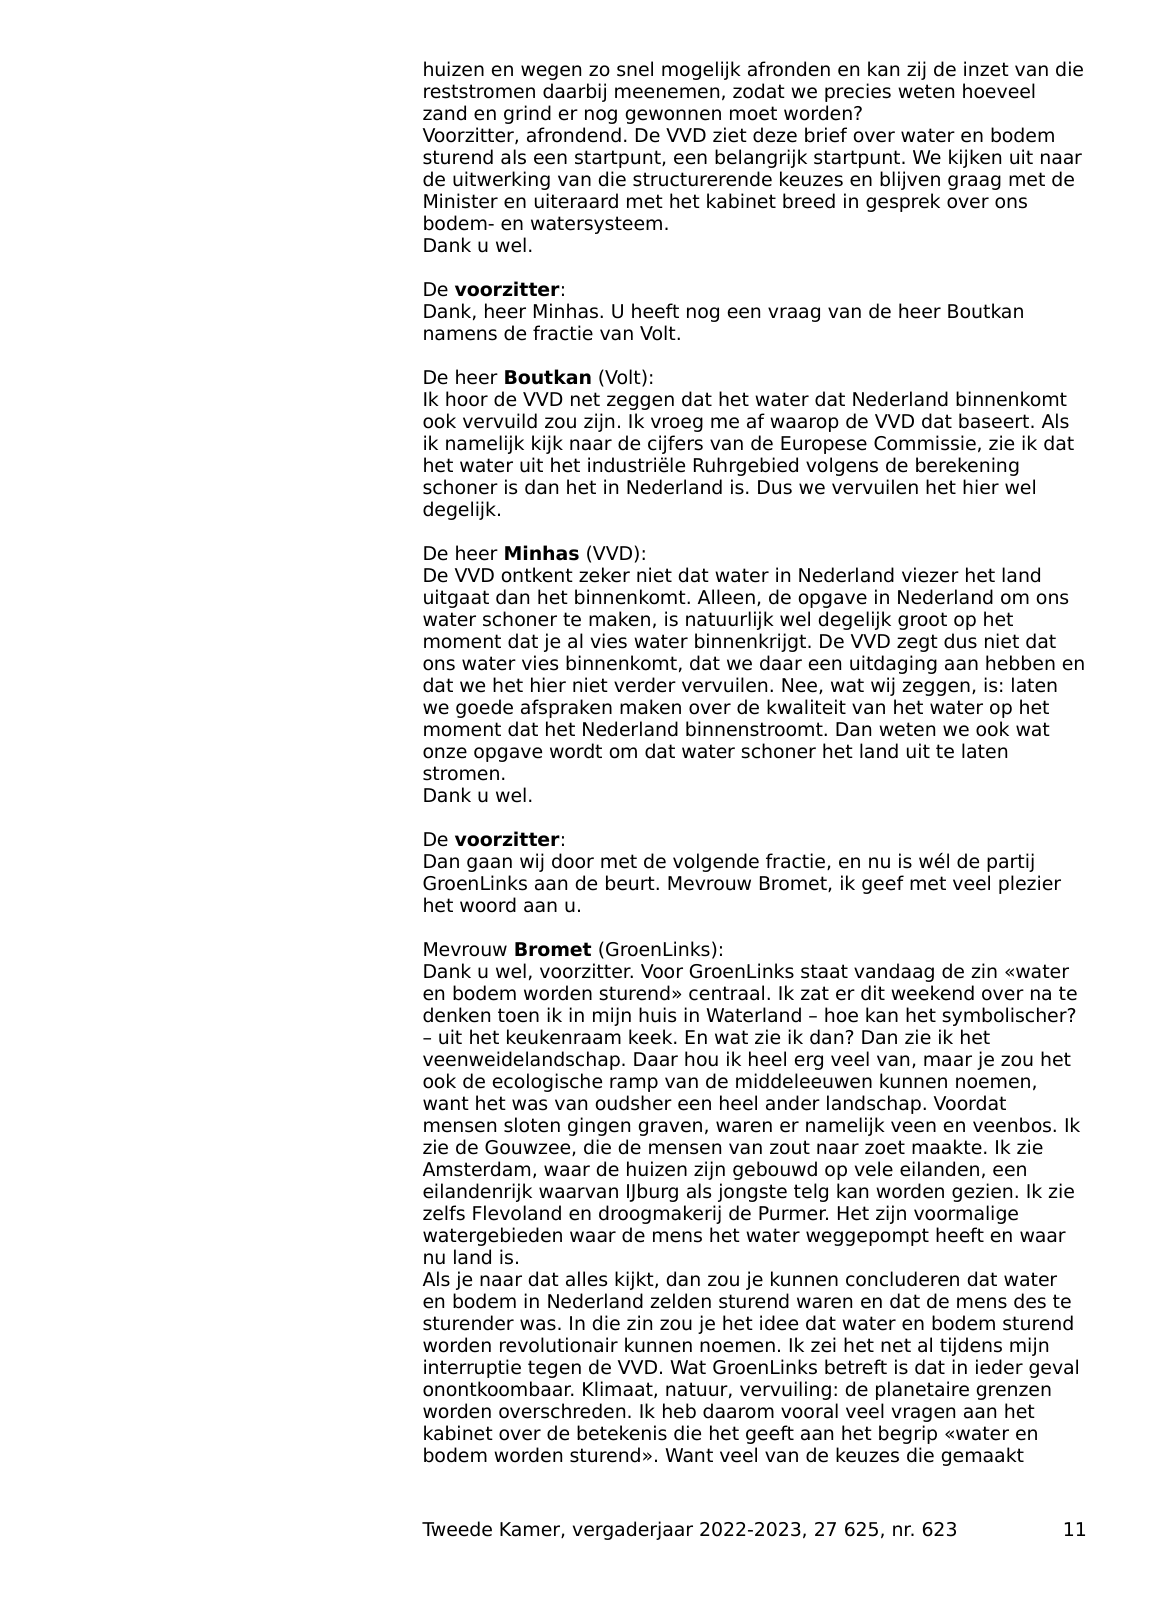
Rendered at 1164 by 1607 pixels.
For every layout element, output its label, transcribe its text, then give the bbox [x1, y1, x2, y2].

text De VVD ontkent zeker niet dat water in Nederland viezer het land uitgaat dan het binnenkomt. Alleen, de opgave in Nederland om ons water schoner te maken, is natuurlijk wel degelijk groot op het moment dat je al vies water binnenkrijgt. De VVD zegt dus niet dat ons water vies binnenkomt, dat we daar een uitdaging aan hebben en dat we het hier niet verder vervuilen. Nee, wat wij zeggen, is: laten we goede afspraken maken over de kwaliteit van het water op het moment dat het Nederland binnenstroomt. Dan weten we ook wat onze opgave wordt om dat water schoner het land uit te laten stromen. [422, 565, 1087, 785]
text De voorzitter: [422, 279, 1087, 301]
text Dank u wel, voorzitter. Voor GroenLinks staat vandaag de zin «water en bodem worden sturend» centraal. Ik zat er dit weekend over na te denken toen ik in mijn huis in Waterland – hoe kan het symbolischer? – uit het keukenraam keek. En wat zie ik dan? Dan zie ik het veenweidelandschap. Daar hou ik heel erg veel van, maar je zou het ook de ecologische ramp van de middeleeuwen kunnen noemen, want het was van oudsher een heel ander landschap. Voordat mensen sloten gingen graven, waren er namelijk veen en veenbos. Ik zie de Gouwzee, die de mensen van zout naar zoet maakte. Ik zie Amsterdam, waar de huizen zijn gebouwd op vele eilanden, een eilandenrijk waarvan IJburg als jongste telg kan worden gezien. Ik zie zelfs Flevoland en droogmakerij de Purmer. Het zijn voormalige watergebieden waar de mens het water weggepompt heeft en waar nu land is. [422, 961, 1087, 1269]
text Dank u wel. [422, 785, 1087, 807]
text Dank u wel. [422, 235, 1087, 257]
text Dank, heer Minhas. U heeft nog een vraag van de heer Boutkan namens de fractie van Volt. [422, 301, 1087, 345]
text De heer Minhas (VVD): [422, 543, 1087, 565]
text Dan gaan wij door met de volgende fractie, en nu is wél de partij GroenLinks aan de beurt. Mevrouw Bromet, ik geef met veel plezier het woord aan u. [422, 851, 1087, 917]
text De voorzitter: [422, 829, 1087, 851]
text De heer Boutkan (Volt): [422, 367, 1087, 389]
text Voorzitter, afrondend. De VVD ziet deze brief over water en bodem sturend als een startpunt, een belangrijk startpunt. We kijken uit naar de uitwerking van die structurerende keuzes en blijven graag met de Minister en uiteraard met het kabinet breed in gesprek over ons bodem- en watersysteem. [422, 125, 1087, 235]
text Als je naar dat alles kijkt, dan zou je kunnen concluderen dat water en bodem in Nederland zelden sturend waren en dat de mens des te sturender was. In die zin zou je het idee dat water en bodem sturend worden revolutionair kunnen noemen. Ik zei het net al tijdens mijn interruptie tegen de VVD. Wat GroenLinks betreft is dat in ieder geval onontkoombaar. Klimaat, natuur, vervuiling: de planetaire grenzen worden overschreden. Ik heb daarom vooral veel vragen aan het kabinet over de betekenis die het geeft aan het begrip «water en bodem worden sturend». Want veel van de keuzes die gemaakt [422, 1269, 1087, 1467]
text Ik hoor de VVD net zeggen dat het water dat Nederland binnenkomt ook vervuild zou zijn. Ik vroeg me af waarop de VVD dat baseert. Als ik namelijk kijk naar de cijfers van de Europese Commissie, zie ik dat het water uit het industriële Ruhrgebied volgens de berekening schoner is dan het in Nederland is. Dus we vervuilen het hier wel degelijk. [422, 389, 1087, 521]
text huizen en wegen zo snel mogelijk afronden en kan zij de inzet van die reststromen daarbij meenemen, zodat we precies weten hoeveel zand en grind er nog gewonnen moet worden? [422, 59, 1087, 125]
text Mevrouw Bromet (GroenLinks): [422, 939, 1087, 961]
